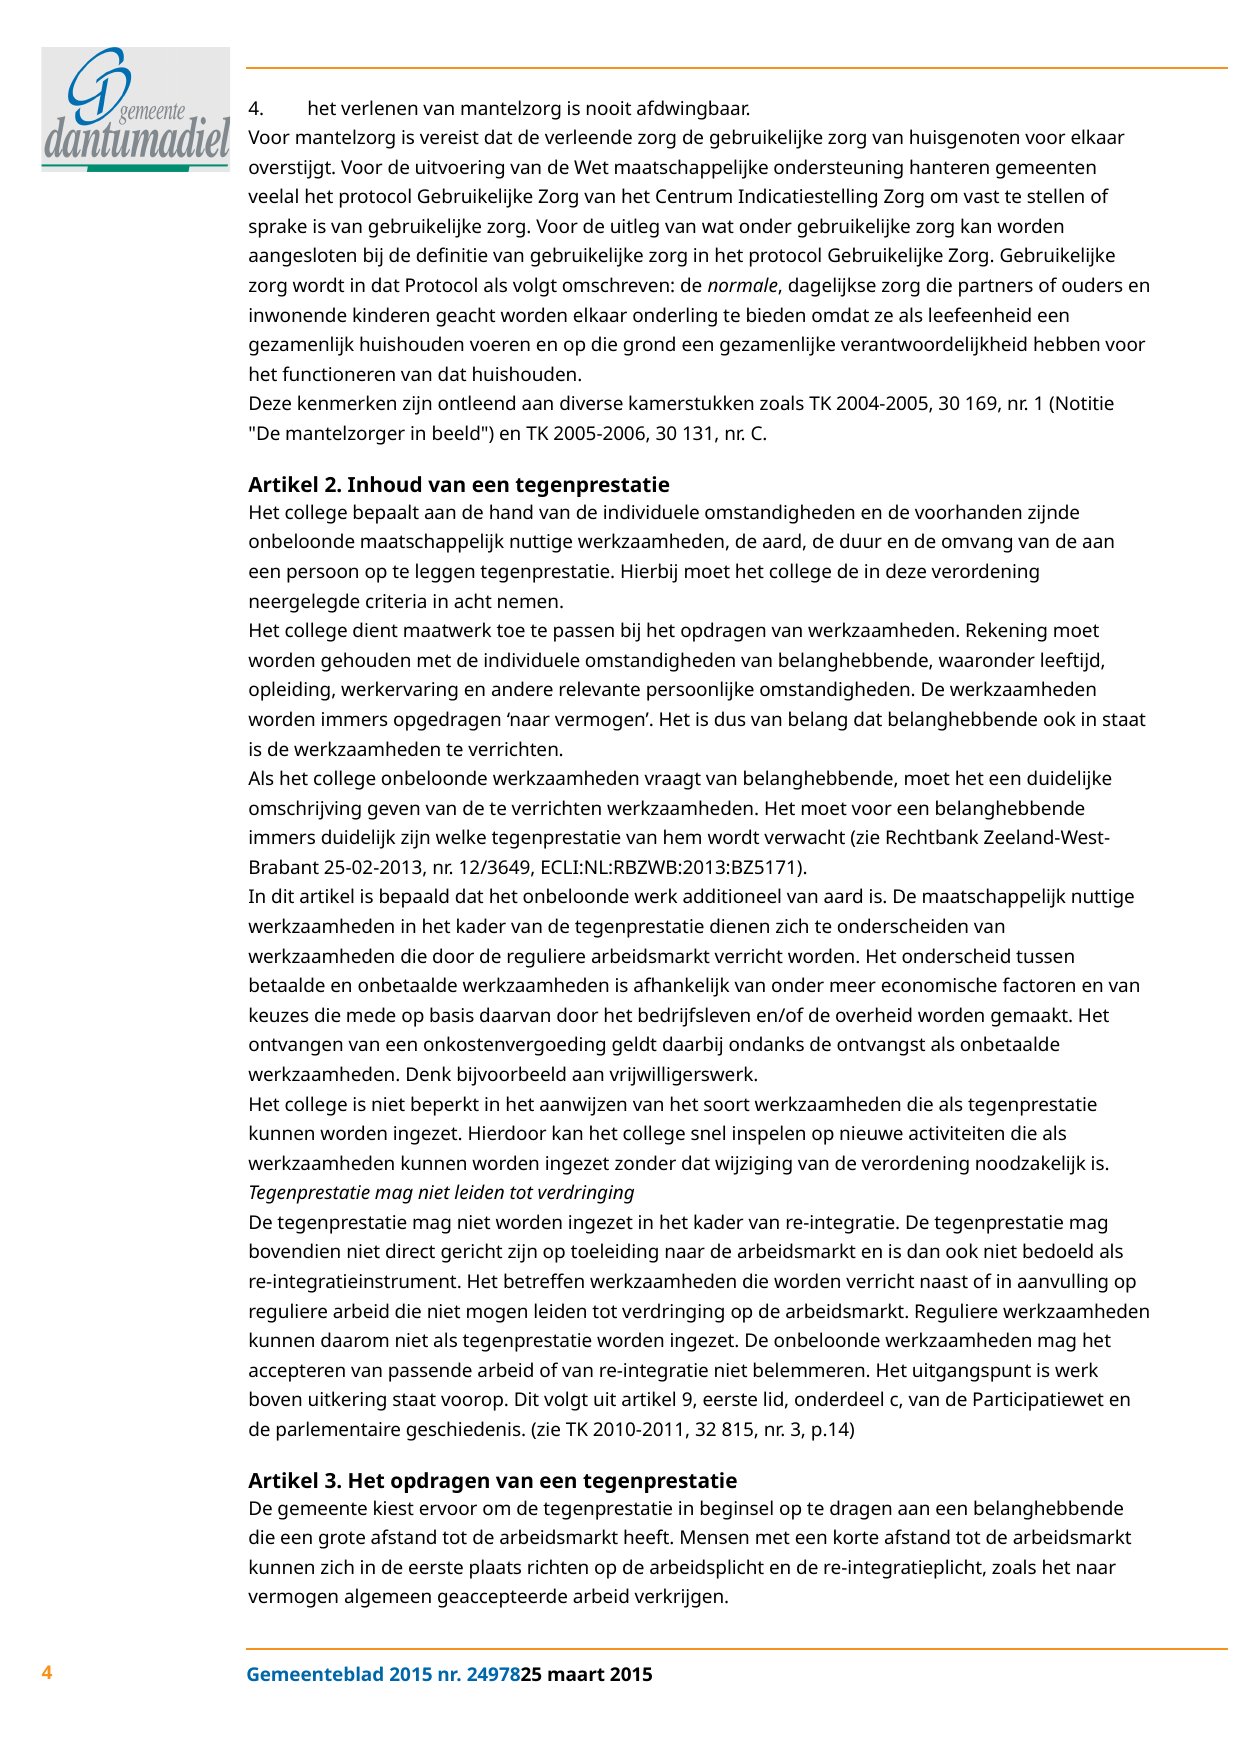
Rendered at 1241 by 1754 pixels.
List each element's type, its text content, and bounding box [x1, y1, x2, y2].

picture [41, 47, 231, 172]
text Artikel 2. Inhoud van een tegenprestatie [248, 471, 1152, 499]
text Artikel 3. Het opdragen van een tegenprestatie [248, 1467, 1152, 1495]
text Voor mantelzorg is vereist dat de verleende zorg de gebruikelijke zorg van huisgenoten voor elkaar overstijgt. Voor de uitvoering van de Wet maatschappelijke ondersteuning hanteren gemeenten veelal het protocol Gebruikelijke Zorg van het Centrum Indicatiestelling Zorg om vast te stellen of sprake is van gebruikelijke zorg. Voor de uitleg van wat onder gebruikelijke zorg kan worden aangesloten bij de definitie van gebruikelijke zorg in het protocol Gebruikelijke Zorg. Gebruikelijke zorg wordt in dat Protocol als volgt omschreven: de normale, dagelijkse zorg die partners of ouders en inwonende kinderen geacht worden elkaar onderling te bieden omdat ze als leefeenheid een gezamenlijk huishouden voeren en op die grond een gezamenlijke verantwoordelijkheid hebben voor het functioneren van dat huishouden. [248, 124, 1152, 387]
text Het college is niet beperkt in het aanwijzen van het soort werkzaamheden die als tegenprestatie kunnen worden ingezet. Hierdoor kan het college snel inspelen op nieuwe activiteiten die als werkzaamheden kunnen worden ingezet zonder dat wijziging van de verordening noodzakelijk is. [248, 1091, 1152, 1176]
text Het college bepaalt aan de hand van de individuele omstandigheden en de voorhanden zijnde onbeloonde maatschappelijk nuttige werkzaamheden, de aard, de duur en de omvang van de aan een persoon op te leggen tegenprestatie. Hierbij moet het college de in deze verordening neergelegde criteria in acht nemen. [248, 499, 1152, 613]
text Als het college onbeloonde werkzaamheden vraagt van belanghebbende, moet het een duidelijke omschrijving geven van de te verrichten werkzaamheden. Het moet voor een belanghebbende immers duidelijk zijn welke tegenprestatie van hem wordt verwacht (zie Rechtbank Zeeland-West-Brabant 25-02-2013, nr. 12/3649, ECLI:NL:RBZWB:2013:BZ5171). [248, 765, 1152, 880]
text Het college dient maatwerk toe te passen bij het opdragen van werkzaamheden. Rekening moet worden gehouden met de individuele omstandigheden van belanghebbende, waaronder leeftijd, opleiding, werkervaring en andere relevante persoonlijke omstandigheden. De werkzaamheden worden immers opgedragen ‘naar vermogen’. Het is dus van belang dat belanghebbende ook in staat is de werkzaamheden te verrichten. [248, 617, 1152, 761]
text Tegenprestatie mag niet leiden tot verdringing [248, 1179, 1152, 1205]
text In dit artikel is bepaald dat het onbeloonde werk additioneel van aard is. De maatschappelijk nuttige werkzaamheden in het kader van de tegenprestatie dienen zich te onderscheiden van werkzaamheden die door de reguliere arbeidsmarkt verricht worden. Het onderscheid tussen betaalde en onbetaalde werkzaamheden is afhankelijk van onder meer economische factoren en van keuzes die mede op basis daarvan door het bedrijfsleven en/of de overheid worden gemaakt. Het ontvangen van een onkostenvergoeding geldt daarbij ondanks de ontvangst als onbetaalde werkzaamheden. Denk bijvoorbeeld aan vrijwilligerswerk. [248, 884, 1152, 1087]
text De gemeente kiest ervoor om de tegenprestatie in beginsel op te dragen aan een belanghebbende die een grote afstand tot de arbeidsmarkt heeft. Mensen met een korte afstand tot de arbeidsmarkt kunnen zich in de eerste plaats richten op de arbeidsplicht en de re-integratieplicht, zoals het naar vermogen algemeen geaccepteerde arbeid verkrijgen. [248, 1495, 1152, 1609]
text De tegenprestatie mag niet worden ingezet in het kader van re-integratie. De tegenprestatie mag bovendien niet direct gericht zijn op toeleiding naar de arbeidsmarkt en is dan ook niet bedoeld als re-integratieinstrument. Het betreffen werkzaamheden die worden verricht naast of in aanvulling op reguliere arbeid die niet mogen leiden tot verdringing op de arbeidsmarkt. Reguliere werkzaamheden kunnen daarom niet als tegenprestatie worden ingezet. De onbeloonde werkzaamheden mag het accepteren van passende arbeid of van re-integratie niet belemmeren. Het uitgangspunt is werk boven uitkering staat voorop. Dit volgt uit artikel 9, eerste lid, onderdeel c, van de Participatiewet en de parlementaire geschiedenis. (zie TK 2010-2011, 32 815, nr. 3, p.14) [248, 1209, 1152, 1442]
list het verlenen van mantelzorg is nooit afdwingbaar. [248, 95, 1152, 121]
text Deze kenmerken zijn ontleend aan diverse kamerstukken zoals TK 2004-2005, 30 169, nr. 1 (Notitie "De mantelzorger in beeld") en TK 2005-2006, 30 131, nr. C. [248, 391, 1152, 446]
